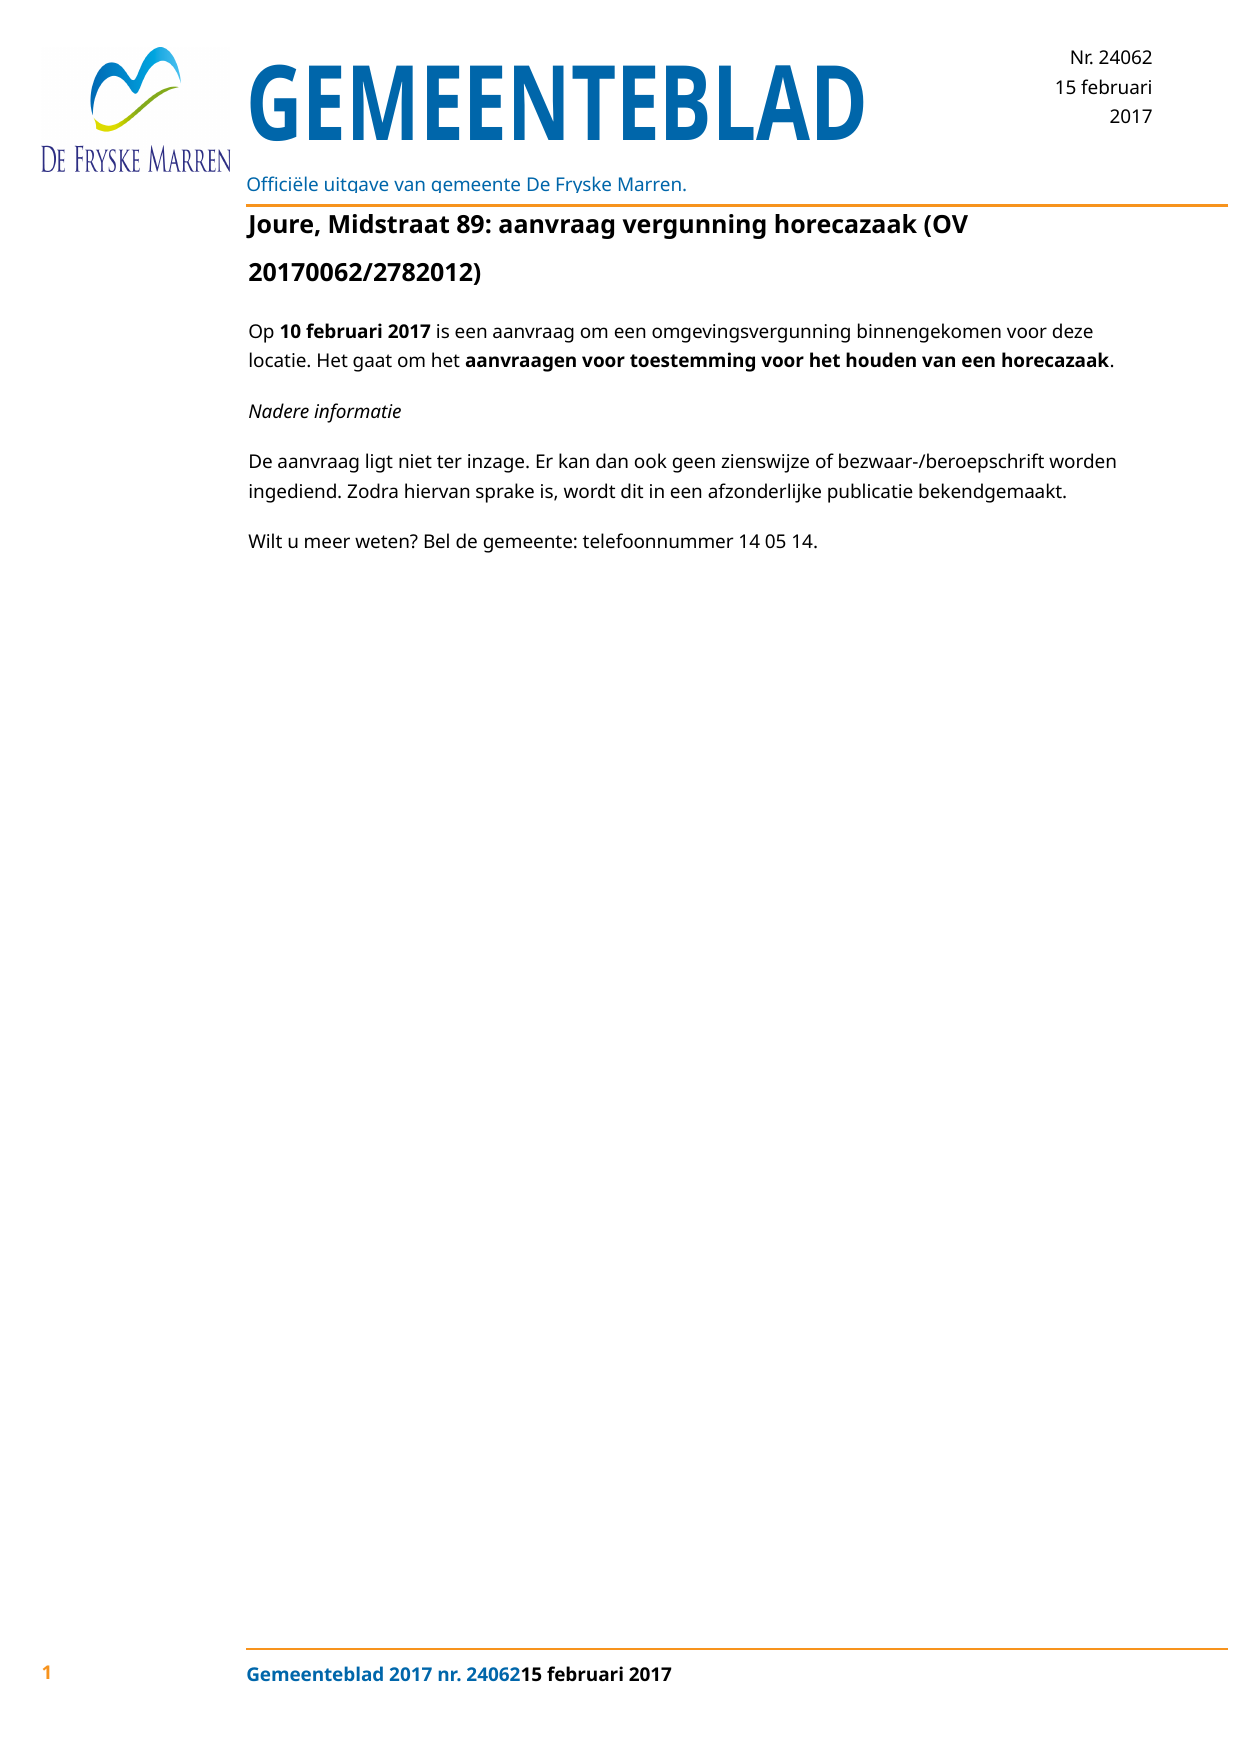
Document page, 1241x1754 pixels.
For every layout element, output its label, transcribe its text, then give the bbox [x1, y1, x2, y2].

text Nadere informatie [248, 398, 1152, 424]
text Op 10 februari 2017 is een aanvraag om een omgevingsvergunning binnengekomen voor deze locatie. Het gaat om het aanvraagen voor toestemming voor het houden van een horecazaak. [248, 318, 1152, 373]
picture [41, 47, 231, 172]
text Wilt u meer weten? Bel de gemeente: telefoonnummer 14 05 14. [248, 528, 1152, 554]
text De aanvraag ligt niet ter inzage. Er kan dan ook geen zienswijze of bezwaar-/beroepschrift worden ingediend. Zodra hiervan sprake is, wordt dit in een afzonderlijke publicatie bekendgemaakt. [248, 448, 1152, 504]
text Joure, Midstraat 89: aanvraag vergunning horecazaak (OV 20170062/2782012) [248, 207, 1152, 288]
